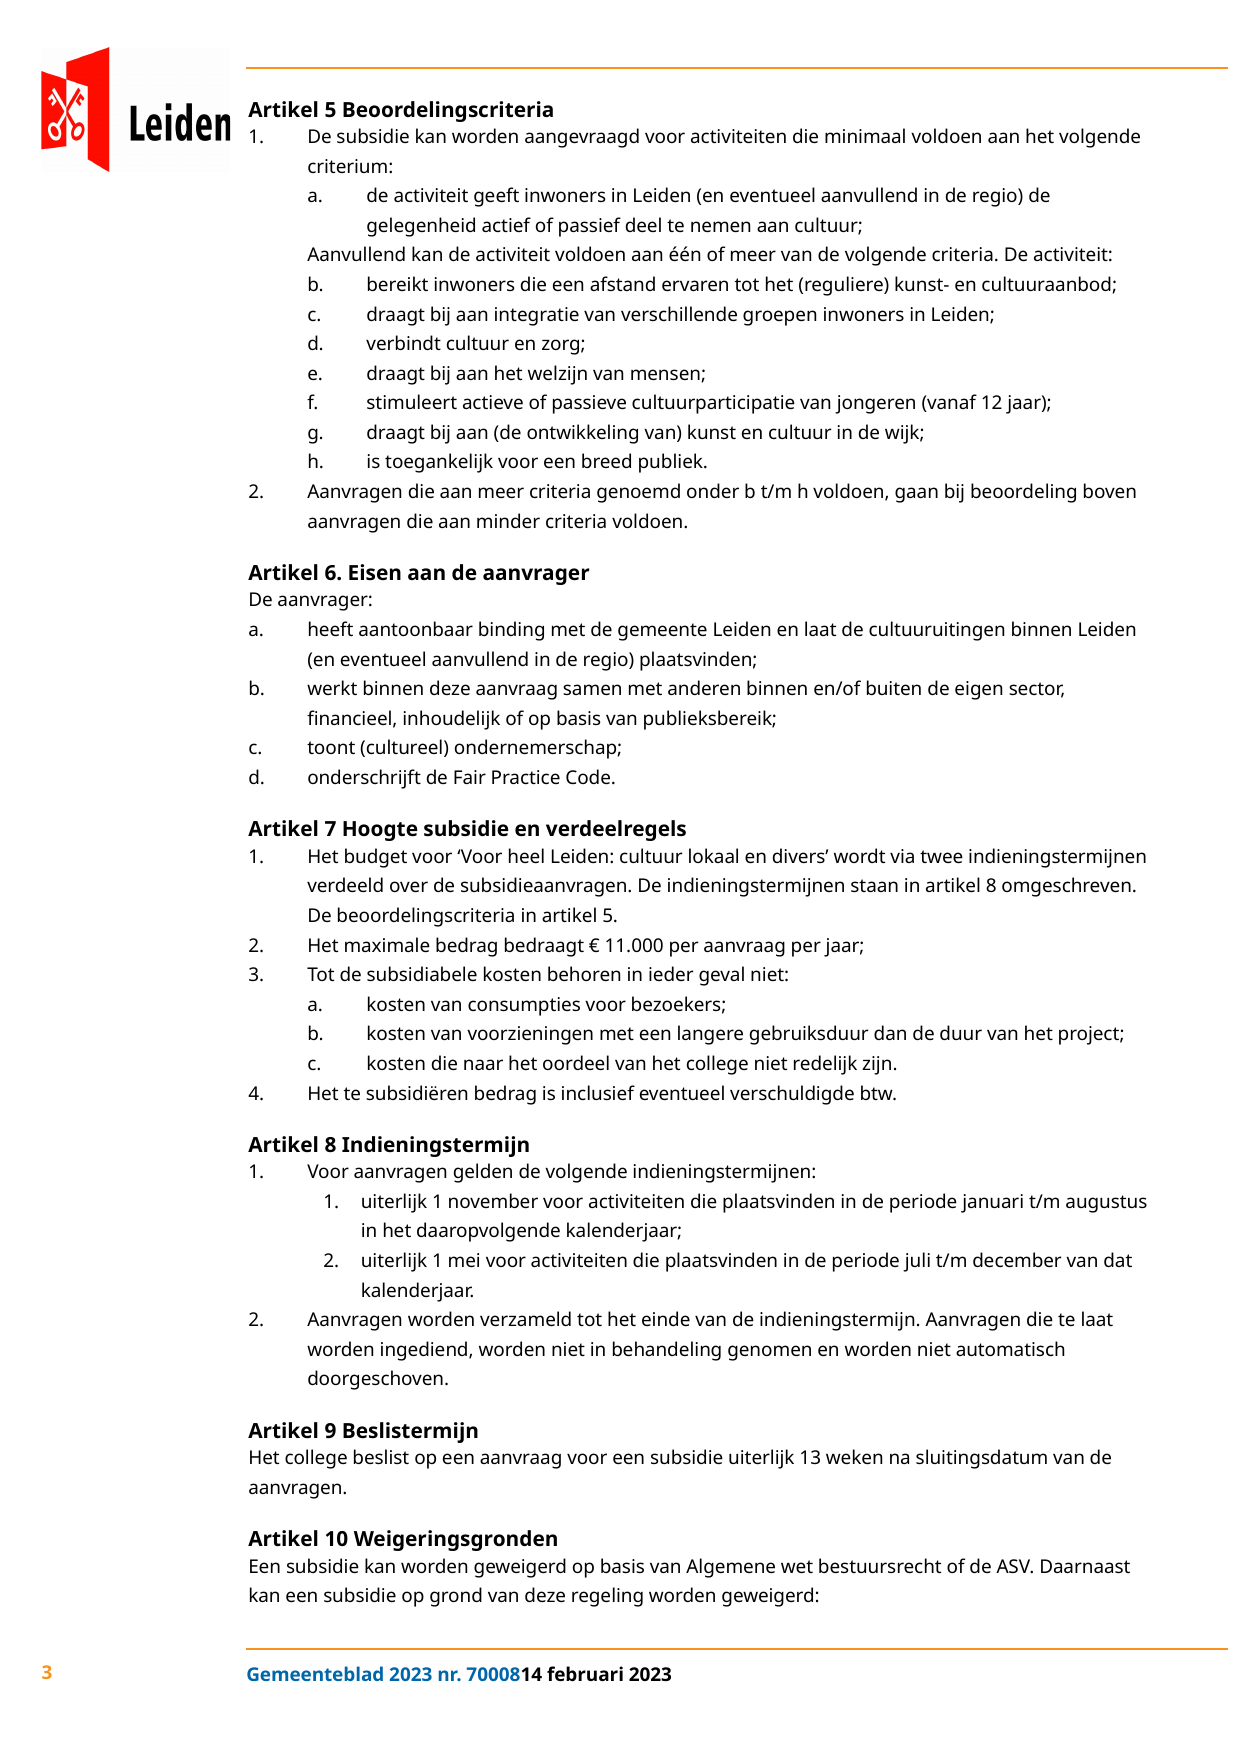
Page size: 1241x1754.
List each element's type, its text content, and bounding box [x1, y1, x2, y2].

list Het te subsidiëren bedrag is inclusief eventueel verschuldigde btw. [248, 1080, 1152, 1105]
list Het budget voor ‘Voor heel Leiden: cultuur lokaal en divers’ wordt via twee indieningstermijnen verdeeld over de subsidieaanvragen. De indieningstermijnen staan in artikel 8 omgeschreven. De beoordelingscriteria in artikel 5. [248, 843, 1152, 928]
list de activiteit geeft inwoners in Leiden (en eventueel aanvullend in de regio) de gelegenheid actief of passief deel te nemen aan cultuur; [307, 182, 1152, 238]
text Artikel 5 Beoordelingscriteria [248, 95, 1152, 123]
text Het college beslist op een aanvraag voor een subsidie uiterlijk 13 weken na sluitingsdatum van de aanvragen. [248, 1444, 1152, 1500]
text Artikel 10 Weigeringsgronden [248, 1524, 1152, 1553]
list draagt bij aan (de ontwikkeling van) kunst en cultuur in de wijk; [307, 419, 1152, 445]
list uiterlijk 1 november voor activiteiten die plaatsvinden in de periode januari t/m augustus in het daaropvolgende kalenderjaar; [323, 1188, 1152, 1243]
list uiterlijk 1 mei voor activiteiten die plaatsvinden in de periode juli t/m december van dat kalenderjaar. [323, 1247, 1152, 1303]
list onderschrijft de Fair Practice Code. [248, 764, 1152, 790]
list is toegankelijk voor een breed publiek. [307, 449, 1152, 474]
picture [41, 47, 231, 172]
list draagt bij aan integratie van verschillende groepen inwoners in Leiden; [307, 301, 1152, 326]
text Artikel 6. Eisen aan de aanvrager [248, 558, 1152, 587]
list Aanvragen worden verzameld tot het einde van de indieningstermijn. Aanvragen die te laat worden ingediend, worden niet in behandeling genomen en worden niet automatisch doorgeschoven. [248, 1306, 1152, 1391]
text Artikel 8 Indieningstermijn [248, 1130, 1152, 1158]
list Voor aanvragen gelden de volgende indieningstermijnen: [248, 1158, 1152, 1184]
list toont (cultureel) ondernemerschap; [248, 734, 1152, 760]
list kosten die naar het oordeel van het college niet redelijk zijn. [307, 1050, 1152, 1076]
list werkt binnen deze aanvraag samen met anderen binnen en/of buiten de eigen sector, financieel, inhoudelijk of op basis van publieksbereik; [248, 675, 1152, 731]
list Het maximale bedrag bedraagt € 11.000 per aanvraag per jaar; [248, 932, 1152, 957]
text De aanvrager: [248, 587, 1152, 612]
list stimuleert actieve of passieve cultuurparticipatie van jongeren (vanaf 12 jaar); [307, 389, 1152, 415]
list Aanvragen die aan meer criteria genoemd onder b t/m h voldoen, gaan bij beoordeling boven aanvragen die aan minder criteria voldoen. [248, 478, 1152, 533]
list De subsidie kan worden aangevraagd voor activiteiten die minimaal voldoen aan het volgende criterium: [248, 123, 1152, 178]
list Aanvullend kan de activiteit voldoen aan één of meer van de volgende criteria. De activiteit: [248, 242, 1152, 267]
list Tot de subsidiabele kosten behoren in ieder geval niet: [248, 961, 1152, 987]
list bereikt inwoners die een afstand ervaren tot het (reguliere) kunst- en cultuuraanbod; [307, 271, 1152, 297]
list heeft aantoonbaar binding met de gemeente Leiden en laat de cultuuruitingen binnen Leiden (en eventueel aanvullend in de regio) plaatsvinden; [248, 616, 1152, 672]
list kosten van consumpties voor bezoekers; [307, 991, 1152, 1017]
text Artikel 9 Beslistermijn [248, 1416, 1152, 1444]
text Artikel 7 Hoogte subsidie en verdeelregels [248, 814, 1152, 843]
list kosten van voorzieningen met een langere gebruiksduur dan de duur van het project; [307, 1021, 1152, 1046]
list verbindt cultuur en zorg; [307, 330, 1152, 356]
text Een subsidie kan worden geweigerd op basis van Algemene wet bestuursrecht of de ASV. Daarnaast kan een subsidie op grond van deze regeling worden geweigerd: [248, 1553, 1152, 1608]
list draagt bij aan het welzijn van mensen; [307, 360, 1152, 386]
